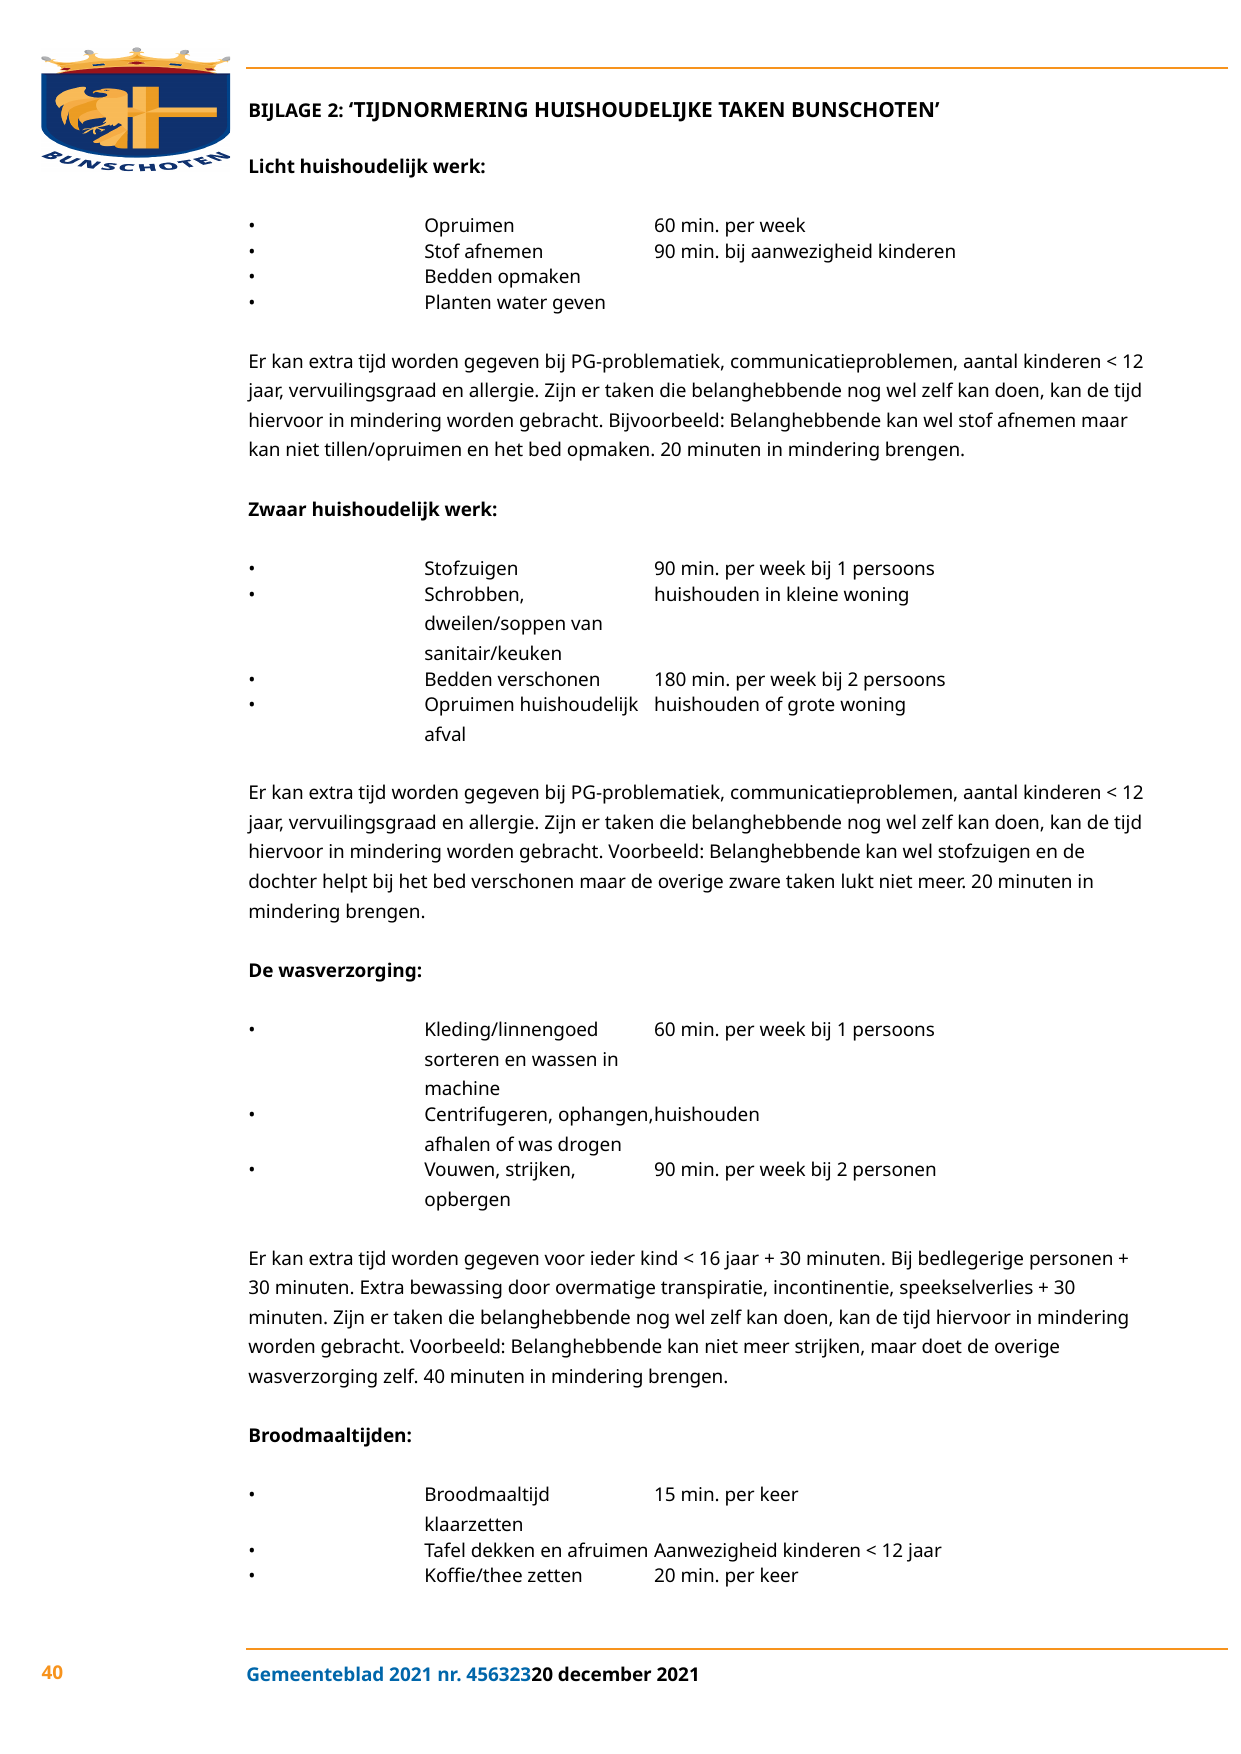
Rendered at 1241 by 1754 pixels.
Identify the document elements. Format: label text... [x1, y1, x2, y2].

table_cell Bedden verschonen [424, 666, 654, 691]
table_cell • [248, 289, 424, 315]
table_cell Stof afnemen [424, 238, 654, 264]
table_header Stofzuigen [424, 555, 654, 581]
table_cell huishouden of grote woning [654, 691, 1152, 747]
table_header Opruimen [424, 212, 654, 238]
table_cell • [248, 1157, 424, 1212]
table_cell Koffie/thee zetten [424, 1563, 654, 1588]
table_cell Bedden opmaken [424, 264, 654, 289]
table_cell huishouden [654, 1101, 1152, 1157]
table_cell Centrifugeren, ophangen, afhalen of was drogen [424, 1101, 654, 1157]
table_cell [654, 264, 1152, 289]
table_cell Vouwen, strijken, opbergen [424, 1157, 654, 1212]
table_header 60 min. per week bij 1 persoons [654, 1016, 1152, 1101]
picture [41, 47, 231, 172]
table_cell • [248, 666, 424, 691]
text BIJLAGE 2: ‘TIJDNORMERING HUISHOUDELIJKE TAKEN BUNSCHOTEN’ [248, 95, 1152, 123]
table_cell • [248, 1101, 424, 1157]
text Er kan extra tijd worden gegeven bij PG-problematiek, communicatieproblemen, aantal kinderen < 12 jaar, vervuilingsgraad en allergie. Zijn er taken die belanghebbende nog wel zelf kan doen, kan de tijd hiervoor in mindering worden gebracht. Bijvoorbeeld: Belanghebbende kan wel stof afnemen maar kan niet tillen/opruimen en het bed opmaken. 20 minuten in mindering brengen. [248, 348, 1152, 462]
table_cell • [248, 691, 424, 747]
table_header 15 min. per keer [654, 1481, 1152, 1537]
table_header Broodmaaltijd klaarzetten [424, 1481, 654, 1537]
table_cell [654, 289, 1152, 315]
table_cell • [248, 1537, 424, 1562]
text De wasverzorging: [248, 957, 1152, 983]
table_cell Tafel dekken en afruimen [424, 1537, 654, 1562]
table_header • [248, 1016, 424, 1101]
table_header 90 min. per week bij 1 persoons [654, 555, 1152, 581]
table_cell • [248, 1563, 424, 1588]
text Zwaar huishoudelijk werk: [248, 496, 1152, 522]
table_cell • [248, 264, 424, 289]
table_header • [248, 212, 424, 238]
text Er kan extra tijd worden gegeven bij PG-problematiek, communicatieproblemen, aantal kinderen < 12 jaar, vervuilingsgraad en allergie. Zijn er taken die belanghebbende nog wel zelf kan doen, kan de tijd hiervoor in mindering worden gebracht. Voorbeeld: Belanghebbende kan wel stofzuigen en de dochter helpt bij het bed verschonen maar de overige zware taken lukt niet meer. 20 minuten in mindering brengen. [248, 779, 1152, 924]
table_cell • [248, 581, 424, 666]
table_cell huishouden in kleine woning [654, 581, 1152, 666]
table_cell 90 min. per week bij 2 personen [654, 1157, 1152, 1212]
table_cell • [248, 238, 424, 264]
table_cell 20 min. per keer [654, 1563, 1152, 1588]
table_header 60 min. per week [654, 212, 1152, 238]
table_header Kleding/linnengoed sorteren en wassen in machine [424, 1016, 654, 1101]
table_header • [248, 1481, 424, 1537]
text Broodmaaltijden: [248, 1422, 1152, 1448]
table_cell Planten water geven [424, 289, 654, 315]
table_cell Opruimen huishoudelijk afval [424, 691, 654, 747]
text Licht huishoudelijk werk: [248, 153, 1152, 179]
table_header • [248, 555, 424, 581]
table_cell Schrobben, dweilen/soppen van sanitair/keuken [424, 581, 654, 666]
table_cell Aanwezigheid kinderen < 12 jaar [654, 1537, 1152, 1562]
table_cell 180 min. per week bij 2 persoons [654, 666, 1152, 691]
text Er kan extra tijd worden gegeven voor ieder kind < 16 jaar + 30 minuten. Bij bedlegerige personen + 30 minuten. Extra bewassing door overmatige transpiratie, incontinentie, speekselverlies + 30 minuten. Zijn er taken die belanghebbende nog wel zelf kan doen, kan de tijd hiervoor in mindering worden gebracht. Voorbeeld: Belanghebbende kan niet meer strijken, maar doet de overige wasverzorging zelf. 40 minuten in mindering brengen. [248, 1245, 1152, 1389]
table_cell 90 min. bij aanwezigheid kinderen [654, 238, 1152, 264]
